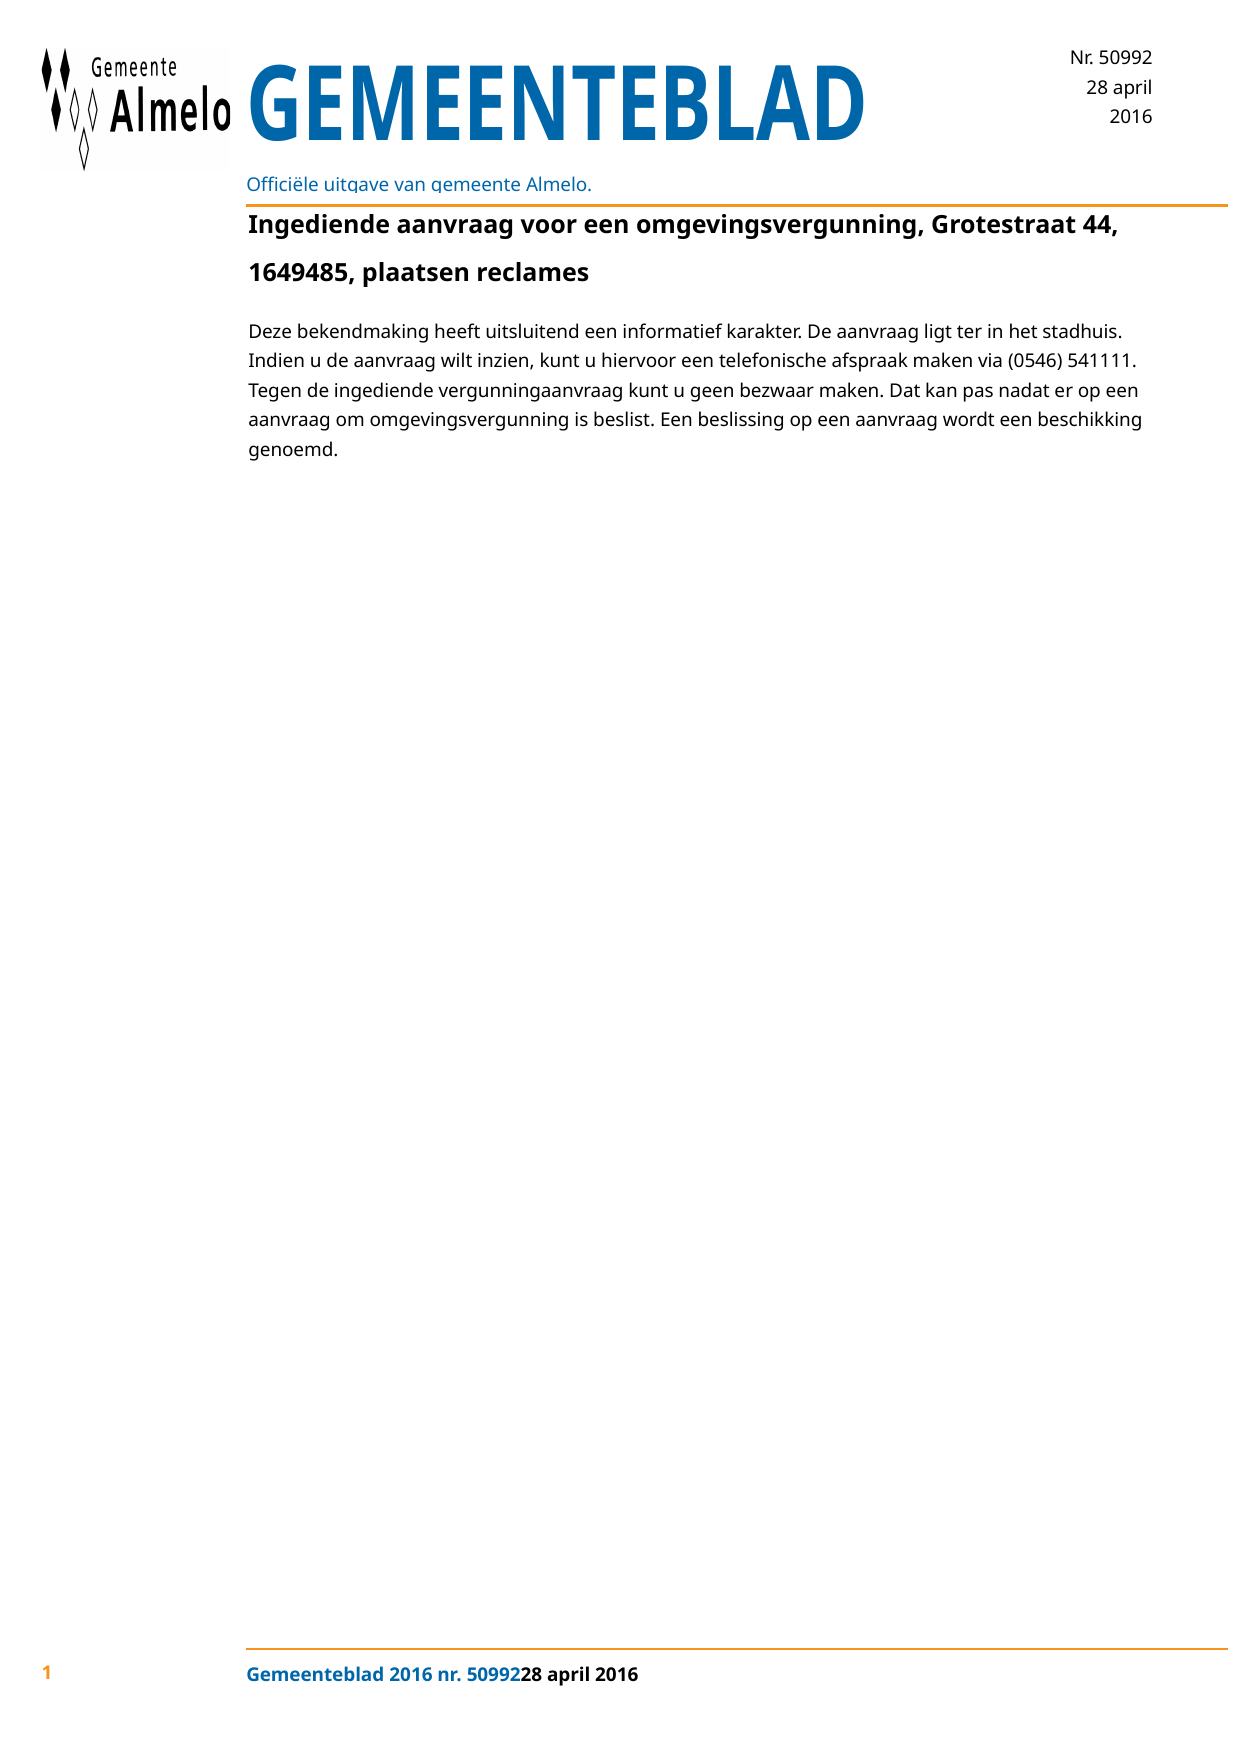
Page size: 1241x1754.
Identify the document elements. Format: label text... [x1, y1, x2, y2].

picture [41, 47, 231, 172]
text Deze bekendmaking heeft uitsluitend een informatief karakter. De aanvraag ligt ter in het stadhuis. Indien u de aanvraag wilt inzien, kunt u hiervoor een telefonische afspraak maken via (0546) 541111. Tegen de ingediende vergunningaanvraag kunt u geen bezwaar maken. Dat kan pas nadat er op een aanvraag om omgevingsvergunning is beslist. Een beslissing op een aanvraag wordt een beschikking genoemd. [248, 318, 1152, 462]
text Ingediende aanvraag voor een omgevingsvergunning, Grotestraat 44, 1649485, plaatsen reclames [248, 207, 1152, 288]
